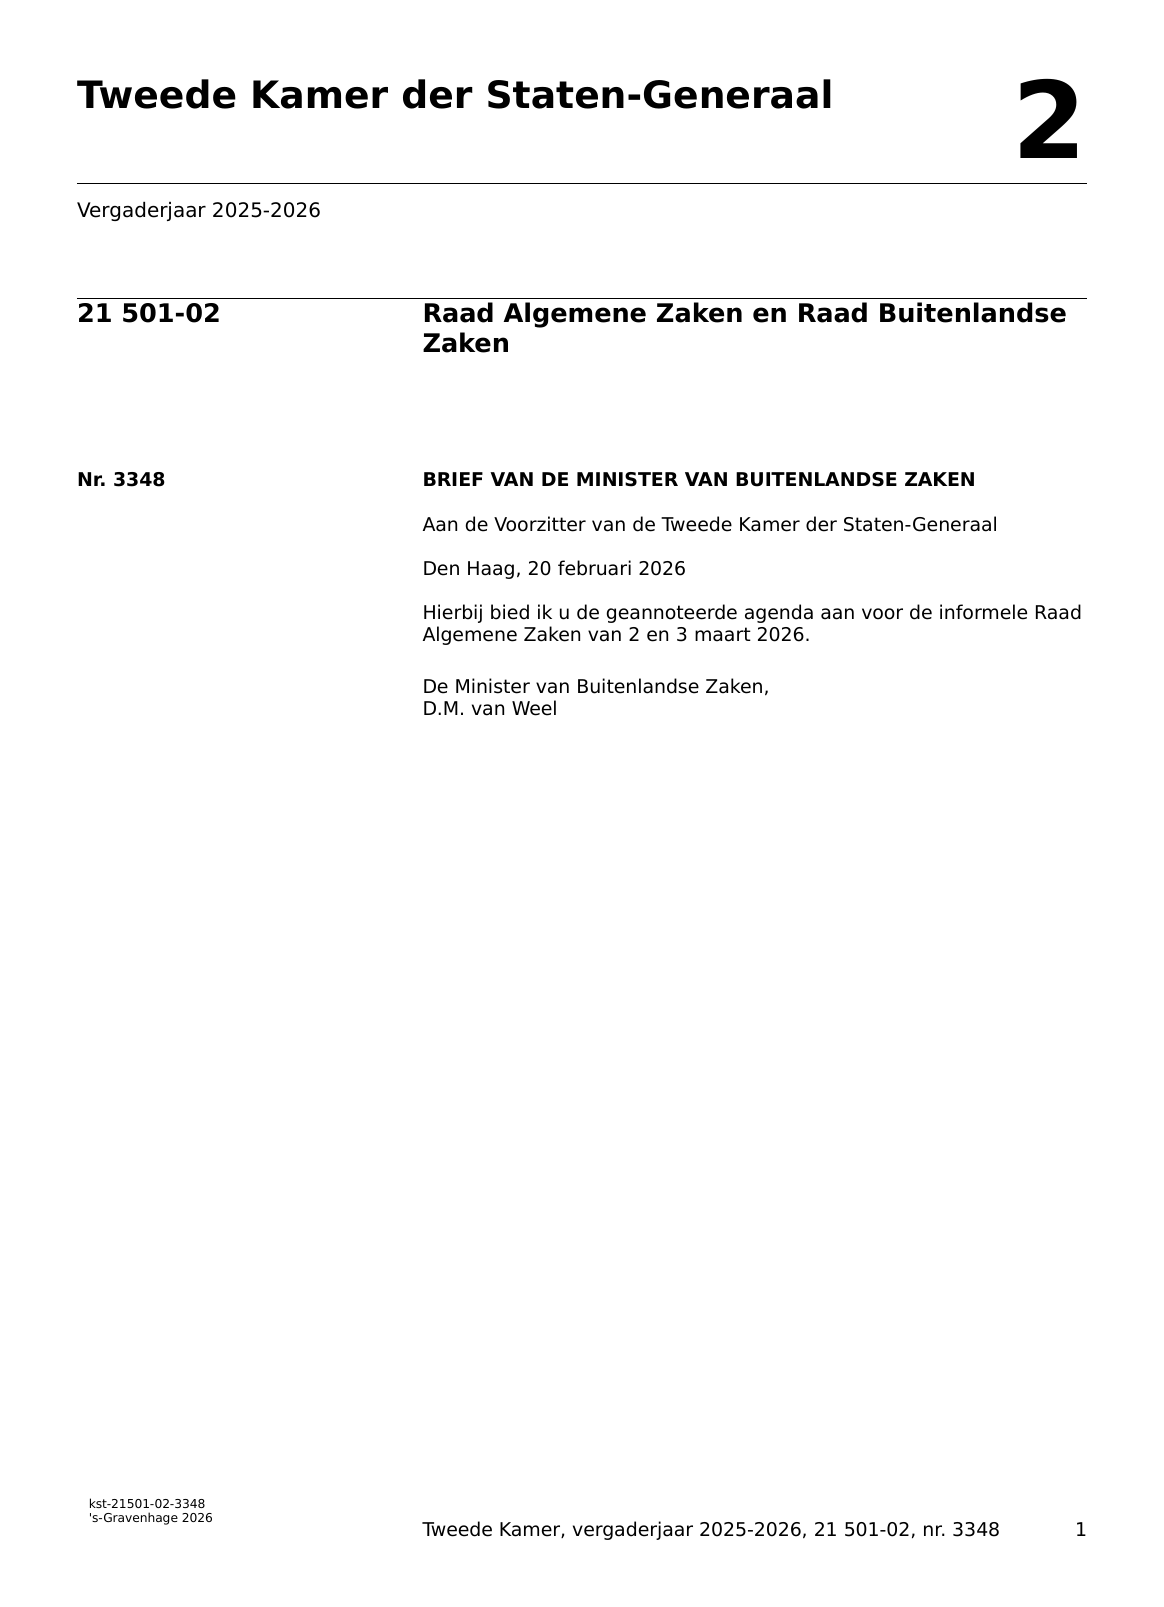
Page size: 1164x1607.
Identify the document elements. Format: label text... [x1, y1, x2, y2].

text kst-21501-02-3348 [88, 1497, 323, 1511]
text De Minister van Buitenlandse Zaken, D.M. van Weel [422, 676, 1087, 720]
text Den Haag, 20 februari 2026 [422, 558, 1087, 580]
table_header Tweede Kamer der Staten-Generaal [77, 59, 886, 183]
text Aan de Voorzitter van de Tweede Kamer der Staten-Generaal [422, 513, 1087, 536]
table_header 2 [886, 59, 1087, 183]
text Hierbij bied ik u de geannoteerde agenda aan voor de informele Raad Algemene Zaken van 2 en 3 maart 2026. [422, 602, 1087, 646]
table_cell Vergaderjaar 2025-2026 [77, 184, 1087, 298]
subtitle Nr. 3348 BRIEF VAN DE MINISTER VAN BUITENLANDSE ZAKEN [77, 469, 1087, 491]
text 's-Gravenhage 2026 [88, 1511, 323, 1525]
subtitle 21 501-02 Raad Algemene Zaken en Raad Buitenlandse Zaken [77, 299, 1087, 358]
